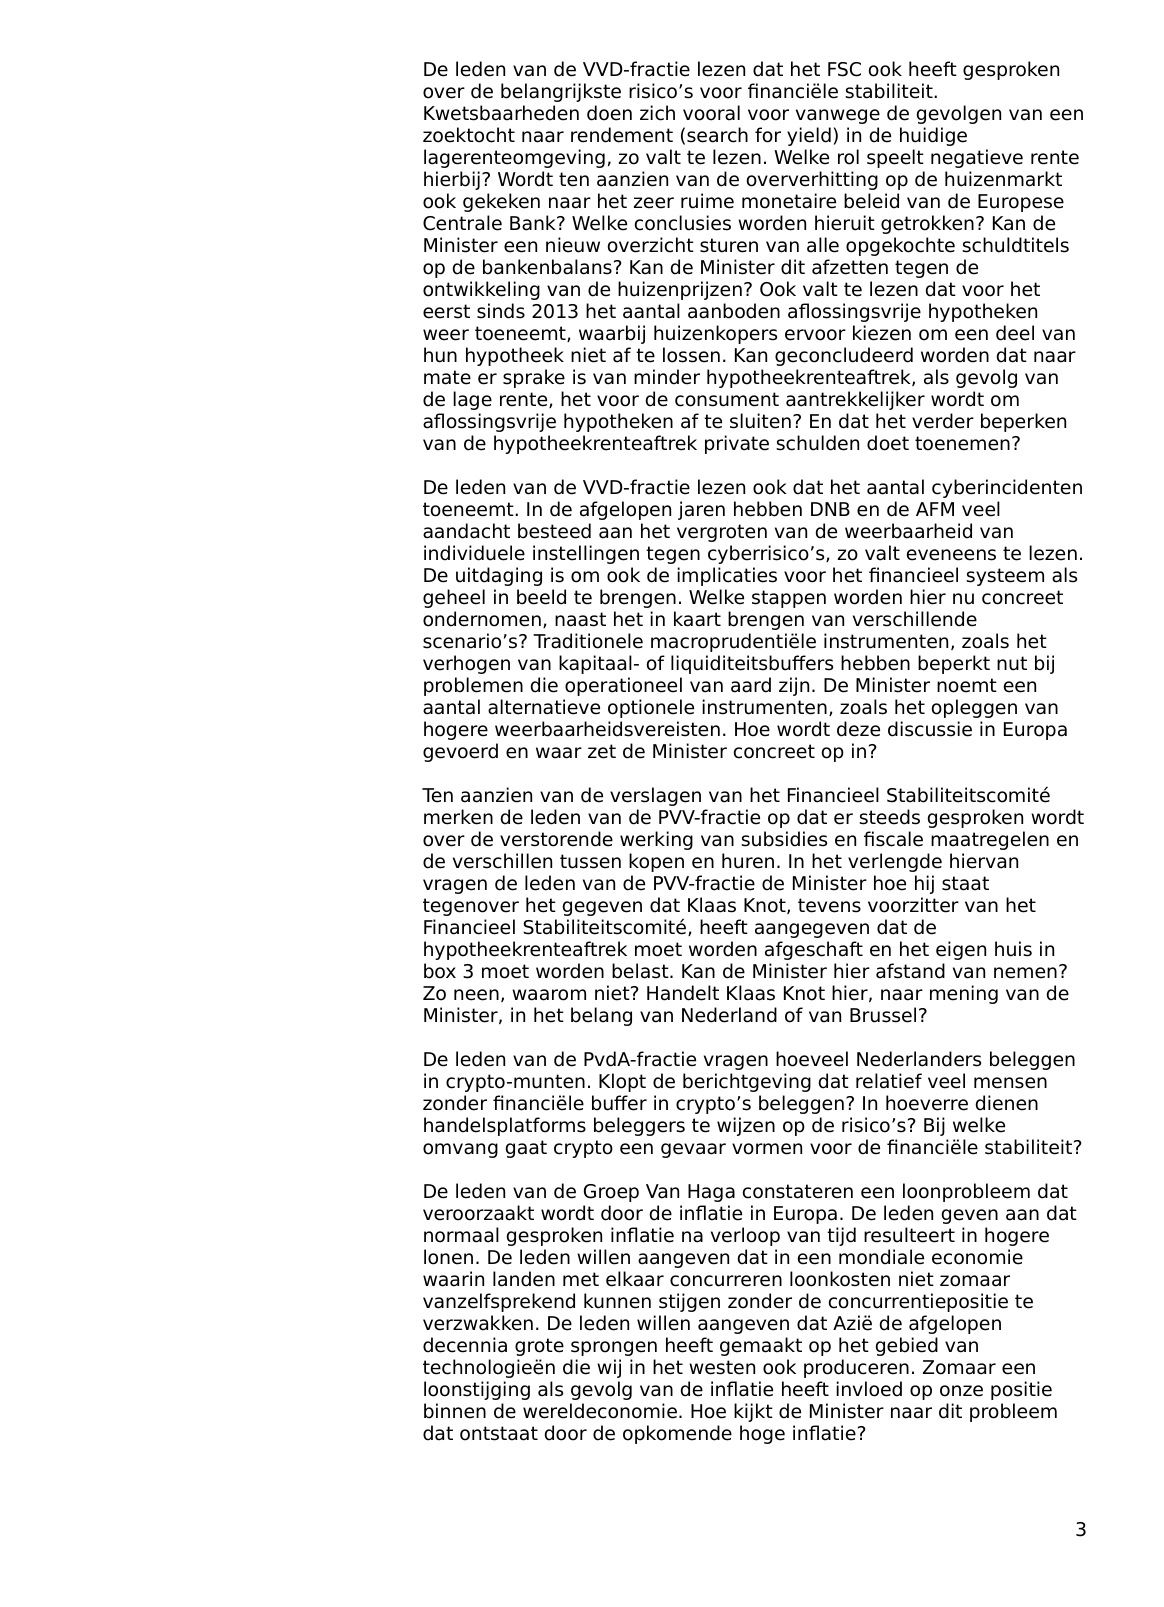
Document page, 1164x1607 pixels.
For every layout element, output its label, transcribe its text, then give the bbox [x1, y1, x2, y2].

text De leden van de VVD-fractie lezen ook dat het aantal cyberincidenten toeneemt. In de afgelopen jaren hebben DNB en de AFM veel aandacht besteed aan het vergroten van de weerbaarheid van individuele instellingen tegen cyberrisico’s, zo valt eveneens te lezen. De uitdaging is om ook de implicaties voor het financieel systeem als geheel in beeld te brengen. Welke stappen worden hier nu concreet ondernomen, naast het in kaart brengen van verschillende scenario’s? Traditionele macroprudentiële instrumenten, zoals het verhogen van kapitaal- of liquiditeitsbuffers hebben beperkt nut bij problemen die operationeel van aard zijn. De Minister noemt een aantal alternatieve optionele instrumenten, zoals het opleggen van hogere weerbaarheidsvereisten. Hoe wordt deze discussie in Europa gevoerd en waar zet de Minister concreet op in? [422, 477, 1087, 763]
text De leden van de Groep Van Haga constateren een loonprobleem dat veroorzaakt wordt door de inflatie in Europa. De leden geven aan dat normaal gesproken inflatie na verloop van tijd resulteert in hogere lonen. De leden willen aangeven dat in een mondiale economie waarin landen met elkaar concurreren loonkosten niet zomaar vanzelfsprekend kunnen stijgen zonder de concurrentiepositie te verzwakken. De leden willen aangeven dat Azië de afgelopen decennia grote sprongen heeft gemaakt op het gebied van technologieën die wij in het westen ook produceren. Zomaar een loonstijging als gevolg van de inflatie heeft invloed op onze positie binnen de wereldeconomie. Hoe kijkt de Minister naar dit probleem dat ontstaat door de opkomende hoge inflatie? [422, 1181, 1087, 1444]
text De leden van de PvdA-fractie vragen hoeveel Nederlanders beleggen in crypto-munten. Klopt de berichtgeving dat relatief veel mensen zonder financiële buffer in crypto’s beleggen? In hoeverre dienen handelsplatforms beleggers te wijzen op de risico’s? Bij welke omvang gaat crypto een gevaar vormen voor de financiële stabiliteit? [422, 1049, 1087, 1159]
text Ten aanzien van de verslagen van het Financieel Stabiliteitscomité merken de leden van de PVV-fractie op dat er steeds gesproken wordt over de verstorende werking van subsidies en fiscale maatregelen en de verschillen tussen kopen en huren. In het verlengde hiervan vragen de leden van de PVV-fractie de Minister hoe hij staat tegenover het gegeven dat Klaas Knot, tevens voorzitter van het Financieel Stabiliteitscomité, heeft aangegeven dat de hypotheekrenteaftrek moet worden afgeschaft en het eigen huis in box 3 moet worden belast. Kan de Minister hier afstand van nemen? Zo neen, waarom niet? Handelt Klaas Knot hier, naar mening van de Minister, in het belang van Nederland of van Brussel? [422, 785, 1087, 1027]
text De leden van de VVD-fractie lezen dat het FSC ook heeft gesproken over de belangrijkste risico’s voor financiële stabiliteit. Kwetsbaarheden doen zich vooral voor vanwege de gevolgen van een zoektocht naar rendement (search for yield) in de huidige lagerenteomgeving, zo valt te lezen. Welke rol speelt negatieve rente hierbij? Wordt ten aanzien van de oververhitting op de huizenmarkt ook gekeken naar het zeer ruime monetaire beleid van de Europese Centrale Bank? Welke conclusies worden hieruit getrokken? Kan de Minister een nieuw overzicht sturen van alle opgekochte schuldtitels op de bankenbalans? Kan de Minister dit afzetten tegen de ontwikkeling van de huizenprijzen? Ook valt te lezen dat voor het eerst sinds 2013 het aantal aanboden aflossingsvrije hypotheken weer toeneemt, waarbij huizenkopers ervoor kiezen om een deel van hun hypotheek niet af te lossen. Kan geconcludeerd worden dat naar mate er sprake is van minder hypotheekrenteaftrek, als gevolg van de lage rente, het voor de consument aantrekkelijker wordt om aflossingsvrije hypotheken af te sluiten? En dat het verder beperken van de hypotheekrenteaftrek private schulden doet toenemen? [422, 59, 1087, 455]
